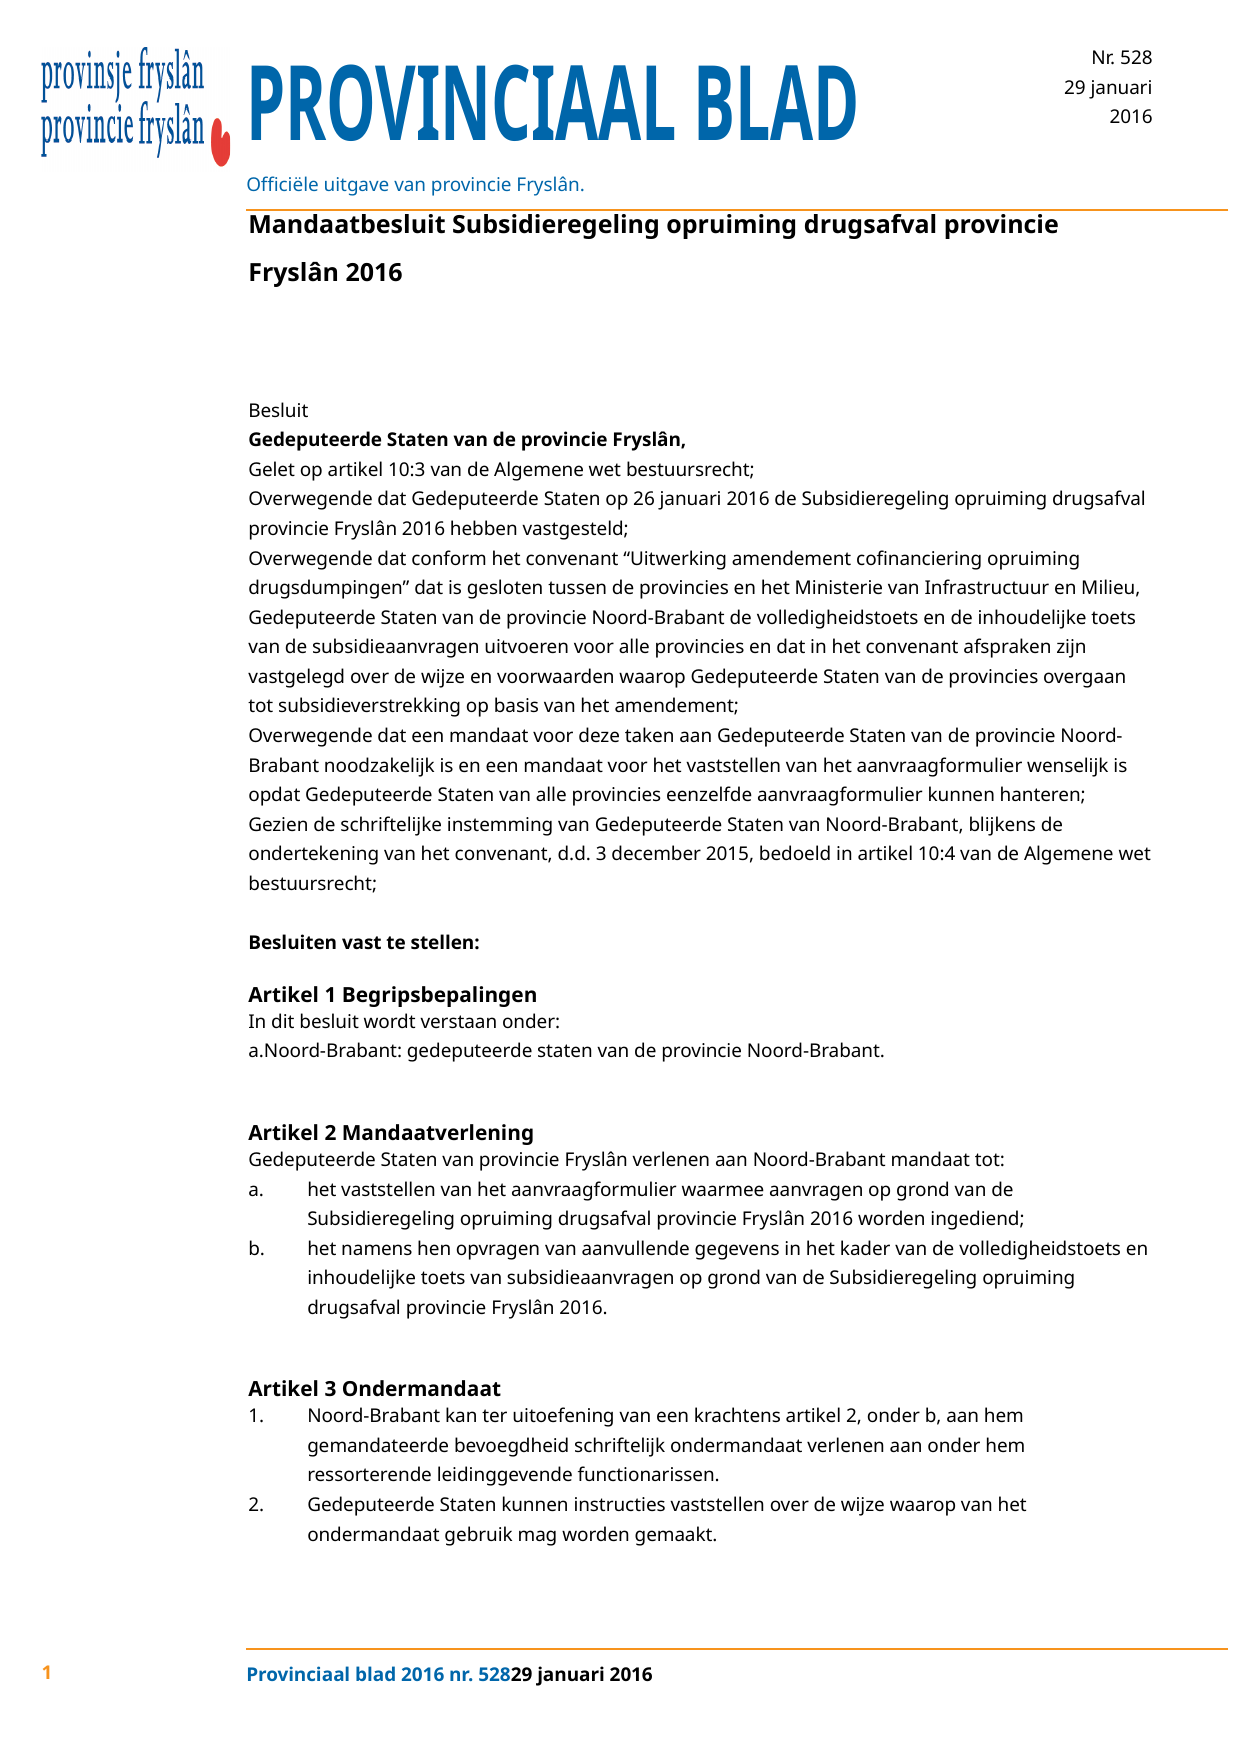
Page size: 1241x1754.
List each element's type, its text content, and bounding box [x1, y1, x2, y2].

picture [41, 47, 231, 172]
list het namens hen opvragen van aanvullende gegevens in het kader van de volledigheidstoets en inhoudelijke toets van subsidieaanvragen op grond van de Subsidieregeling opruiming drugsafval provincie Fryslân 2016. [248, 1235, 1152, 1320]
text Artikel 2 Mandaatverlening [248, 1118, 1152, 1146]
text Artikel 3 Ondermandaat [248, 1374, 1152, 1402]
text Overwegende dat een mandaat voor deze taken aan Gedeputeerde Staten van de provincie Noord-Brabant noodzakelijk is en een mandaat voor het vaststellen van het aanvraagformulier wenselijk is opdat Gedeputeerde Staten van alle provincies eenzelfde aanvraagformulier kunnen hanteren; [248, 722, 1152, 807]
list Noord-Brabant kan ter uitoefening van een krachtens artikel 2, onder b, aan hem gemandateerde bevoegdheid schriftelijk ondermandaat verlenen aan onder hem ressorterende leidinggevende functionarissen. [248, 1402, 1152, 1487]
text Artikel 1 Begripsbepalingen [248, 980, 1152, 1008]
list het vaststellen van het aanvraagformulier waarmee aanvragen op grond van de Subsidieregeling opruiming drugsafval provincie Fryslân 2016 worden ingediend; [248, 1176, 1152, 1231]
text Besluit [248, 397, 1152, 422]
text Gedeputeerde Staten van de provincie Fryslân, [248, 426, 1152, 452]
text Overwegende dat conform het convenant “Uitwerking amendement cofinanciering opruiming drugsdumpingen” dat is gesloten tussen de provincies en het Ministerie van Infrastructuur en Milieu, Gedeputeerde Staten van de provincie Noord-Brabant de volledigheidstoets en de inhoudelijke toets van de subsidieaanvragen uitvoeren voor alle provincies en dat in het convenant afspraken zijn vastgelegd over de wijze en voorwaarden waarop Gedeputeerde Staten van de provincies overgaan tot subsidieverstrekking op basis van het amendement; [248, 545, 1152, 718]
text a.Noord-Brabant: gedeputeerde staten van de provincie Noord-Brabant. [248, 1038, 1152, 1063]
text Gezien de schriftelijke instemming van Gedeputeerde Staten van Noord-Brabant, blijkens de ondertekening van het convenant, d.d. 3 december 2015, bedoeld in artikel 10:4 van de Algemene wet bestuursrecht; [248, 811, 1152, 896]
text In dit besluit wordt verstaan onder: [248, 1008, 1152, 1034]
text Gelet op artikel 10:3 van de Algemene wet bestuursrecht; [248, 456, 1152, 482]
text Mandaatbesluit Subsidieregeling opruiming drugsafval provincie Fryslân 2016 [248, 211, 1152, 288]
text Gedeputeerde Staten van provincie Fryslân verlenen aan Noord-Brabant mandaat tot: [248, 1146, 1152, 1172]
text Besluiten vast te stellen: [248, 929, 1152, 955]
text Overwegende dat Gedeputeerde Staten op 26 januari 2016 de Subsidieregeling opruiming drugsafval provincie Fryslân 2016 hebben vastgesteld; [248, 486, 1152, 541]
list Gedeputeerde Staten kunnen instructies vaststellen over de wijze waarop van het ondermandaat gebruik mag worden gemaakt. [248, 1491, 1152, 1547]
